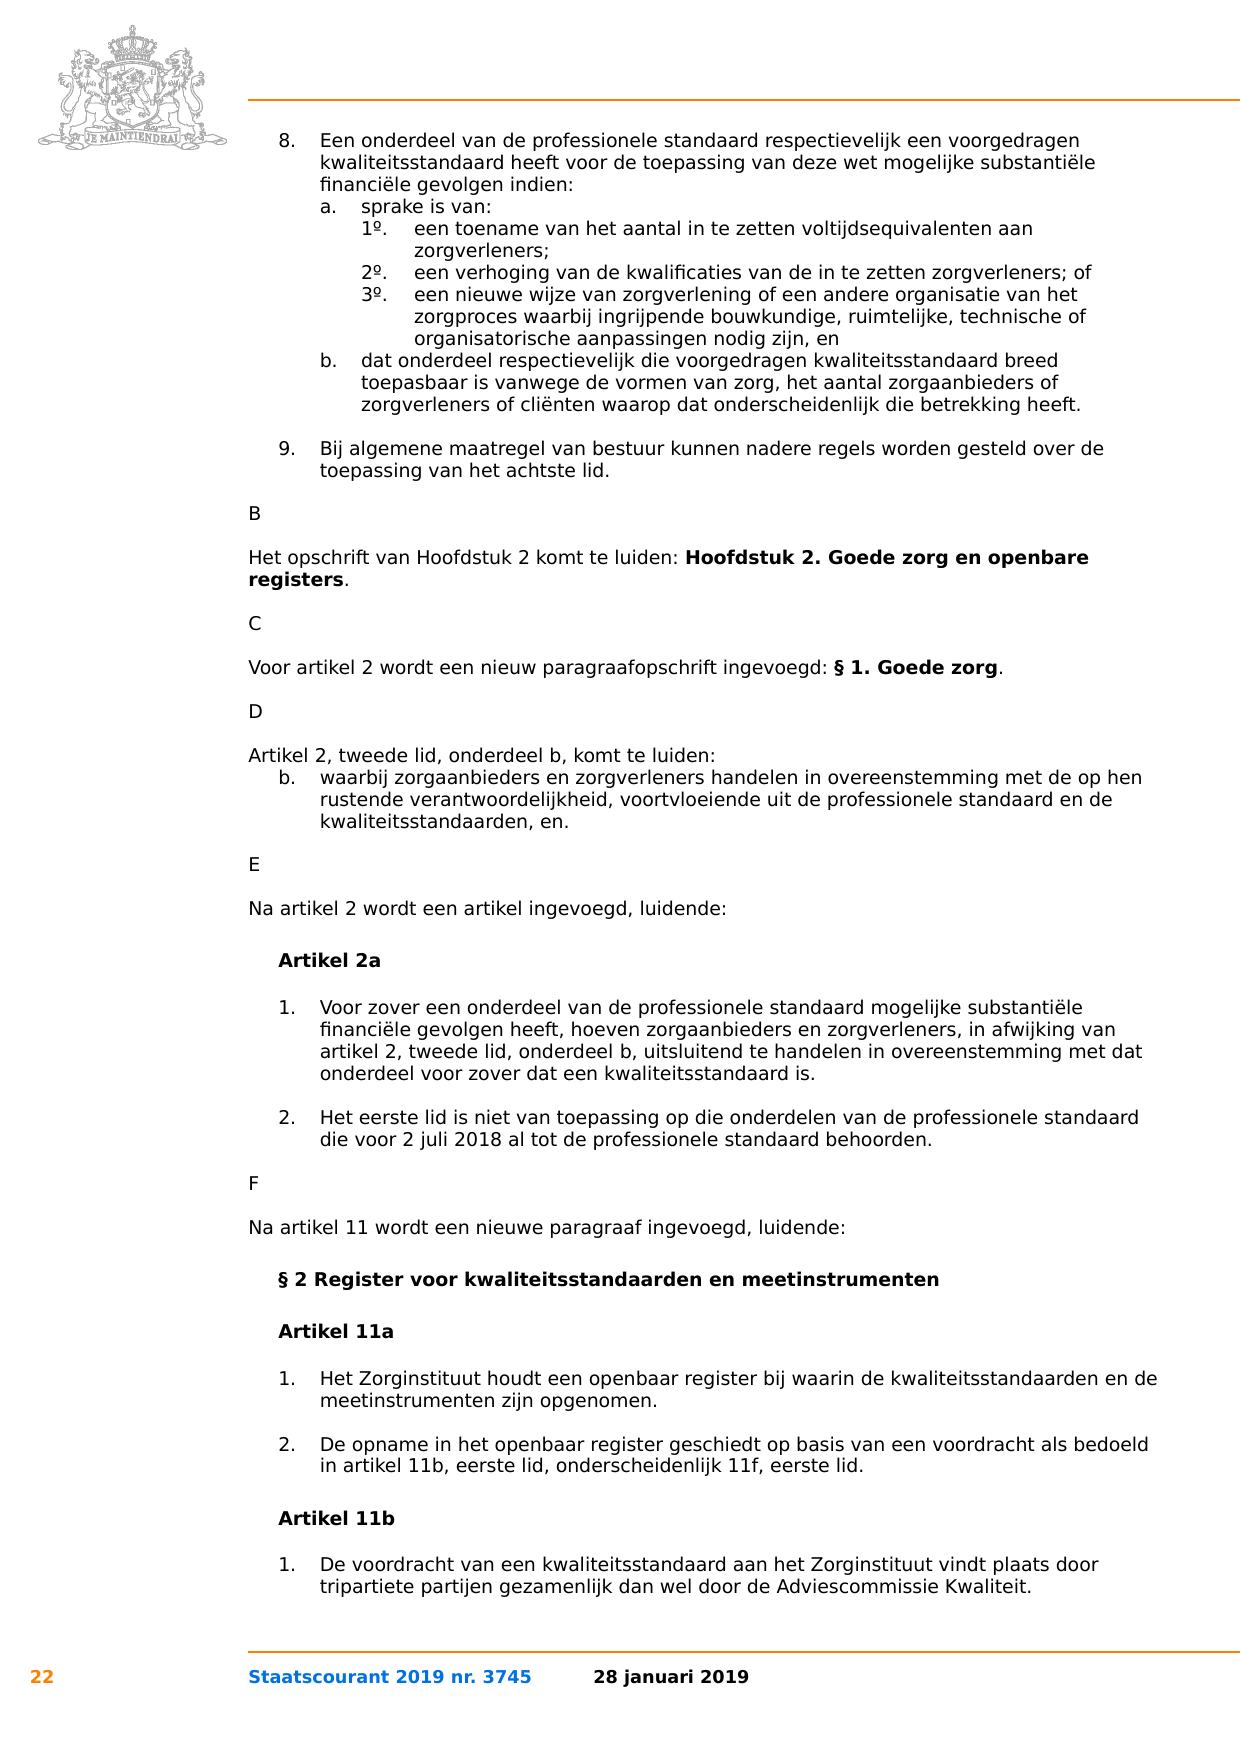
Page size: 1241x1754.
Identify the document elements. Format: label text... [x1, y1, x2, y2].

text E [248, 854, 1163, 876]
text 2º. een verhoging van de kwalificaties van de in te zetten zorgverleners; of [361, 262, 1163, 284]
text 1. Het Zorginstituut houdt een openbaar register bij waarin de kwaliteitsstandaarden en de meetinstrumenten zijn opgenomen. [278, 1368, 1163, 1412]
text F [248, 1173, 1163, 1195]
text Na artikel 11 wordt een nieuwe paragraaf ingevoegd, luidende: [248, 1217, 1163, 1239]
subtitle § 2 Register voor kwaliteitsstandaarden en meetinstrumenten [278, 1269, 1163, 1291]
text Voor artikel 2 wordt een nieuw paragraafopschrift ingevoegd: § 1. Goede zorg. [248, 657, 1163, 679]
picture [38, 25, 227, 150]
text 9. Bij algemene maatregel van bestuur kunnen nadere regels worden gesteld over de toepassing van het achtste lid. [278, 437, 1163, 481]
subtitle Artikel 11a [278, 1321, 1163, 1343]
text D [248, 701, 1163, 723]
text b. dat onderdeel respectievelijk die voorgedragen kwaliteitsstandaard breed toepasbaar is vanwege de vormen van zorg, het aantal zorgaanbieders of zorgverleners of cliënten waarop dat onderscheidenlijk die betrekking heeft. [319, 350, 1163, 416]
text 1. Voor zover een onderdeel van de professionele standaard mogelijke substantiële financiële gevolgen heeft, hoeven zorgaanbieders en zorgverleners, in afwijking van artikel 2, tweede lid, onderdeel b, uitsluitend te handelen in overeenstemming met dat onderdeel voor zover dat een kwaliteitsstandaard is. [278, 997, 1163, 1085]
text 1º. een toename van het aantal in te zetten voltijdsequivalenten aan zorgverleners; [361, 218, 1163, 262]
text 1. De voordracht van een kwaliteitsstandaard aan het Zorginstituut vindt plaats door tripartiete partijen gezamenlijk dan wel door de Adviescommissie Kwaliteit. [278, 1554, 1163, 1598]
text a. sprake is van: [319, 196, 1163, 218]
text 2. Het eerste lid is niet van toepassing op die onderdelen van de professionele standaard die voor 2 juli 2018 al tot de professionele standaard behoorden. [278, 1107, 1163, 1151]
text B [248, 503, 1163, 525]
text Artikel 2, tweede lid, onderdeel b, komt te luiden: [248, 744, 1163, 767]
subtitle Artikel 2a [278, 950, 1163, 972]
subtitle Artikel 11b [278, 1507, 1163, 1529]
text 8. Een onderdeel van de professionele standaard respectievelijk een voorgedragen kwaliteitsstandaard heeft voor de toepassing van deze wet mogelijke substantiële financiële gevolgen indien: [278, 130, 1163, 196]
text 2. De opname in het openbaar register geschiedt op basis van een voordracht als bedoeld in artikel 11b, eerste lid, onderscheidenlijk 11f, eerste lid. [278, 1433, 1163, 1477]
text Het opschrift van Hoofdstuk 2 komt te luiden: Hoofdstuk 2. Goede zorg en openbare registers. [248, 547, 1163, 591]
text 3º. een nieuwe wijze van zorgverlening of een andere organisatie van het zorgproces waarbij ingrijpende bouwkundige, ruimtelijke, technische of organisatorische aanpassingen nodig zijn, en [361, 284, 1163, 350]
text b. waarbij zorgaanbieders en zorgverleners handelen in overeenstemming met de op hen rustende verantwoordelijkheid, voortvloeiende uit de professionele standaard en de kwaliteitsstandaarden, en. [278, 767, 1163, 832]
text C [248, 613, 1163, 635]
text Na artikel 2 wordt een artikel ingevoegd, luidende: [248, 898, 1163, 920]
